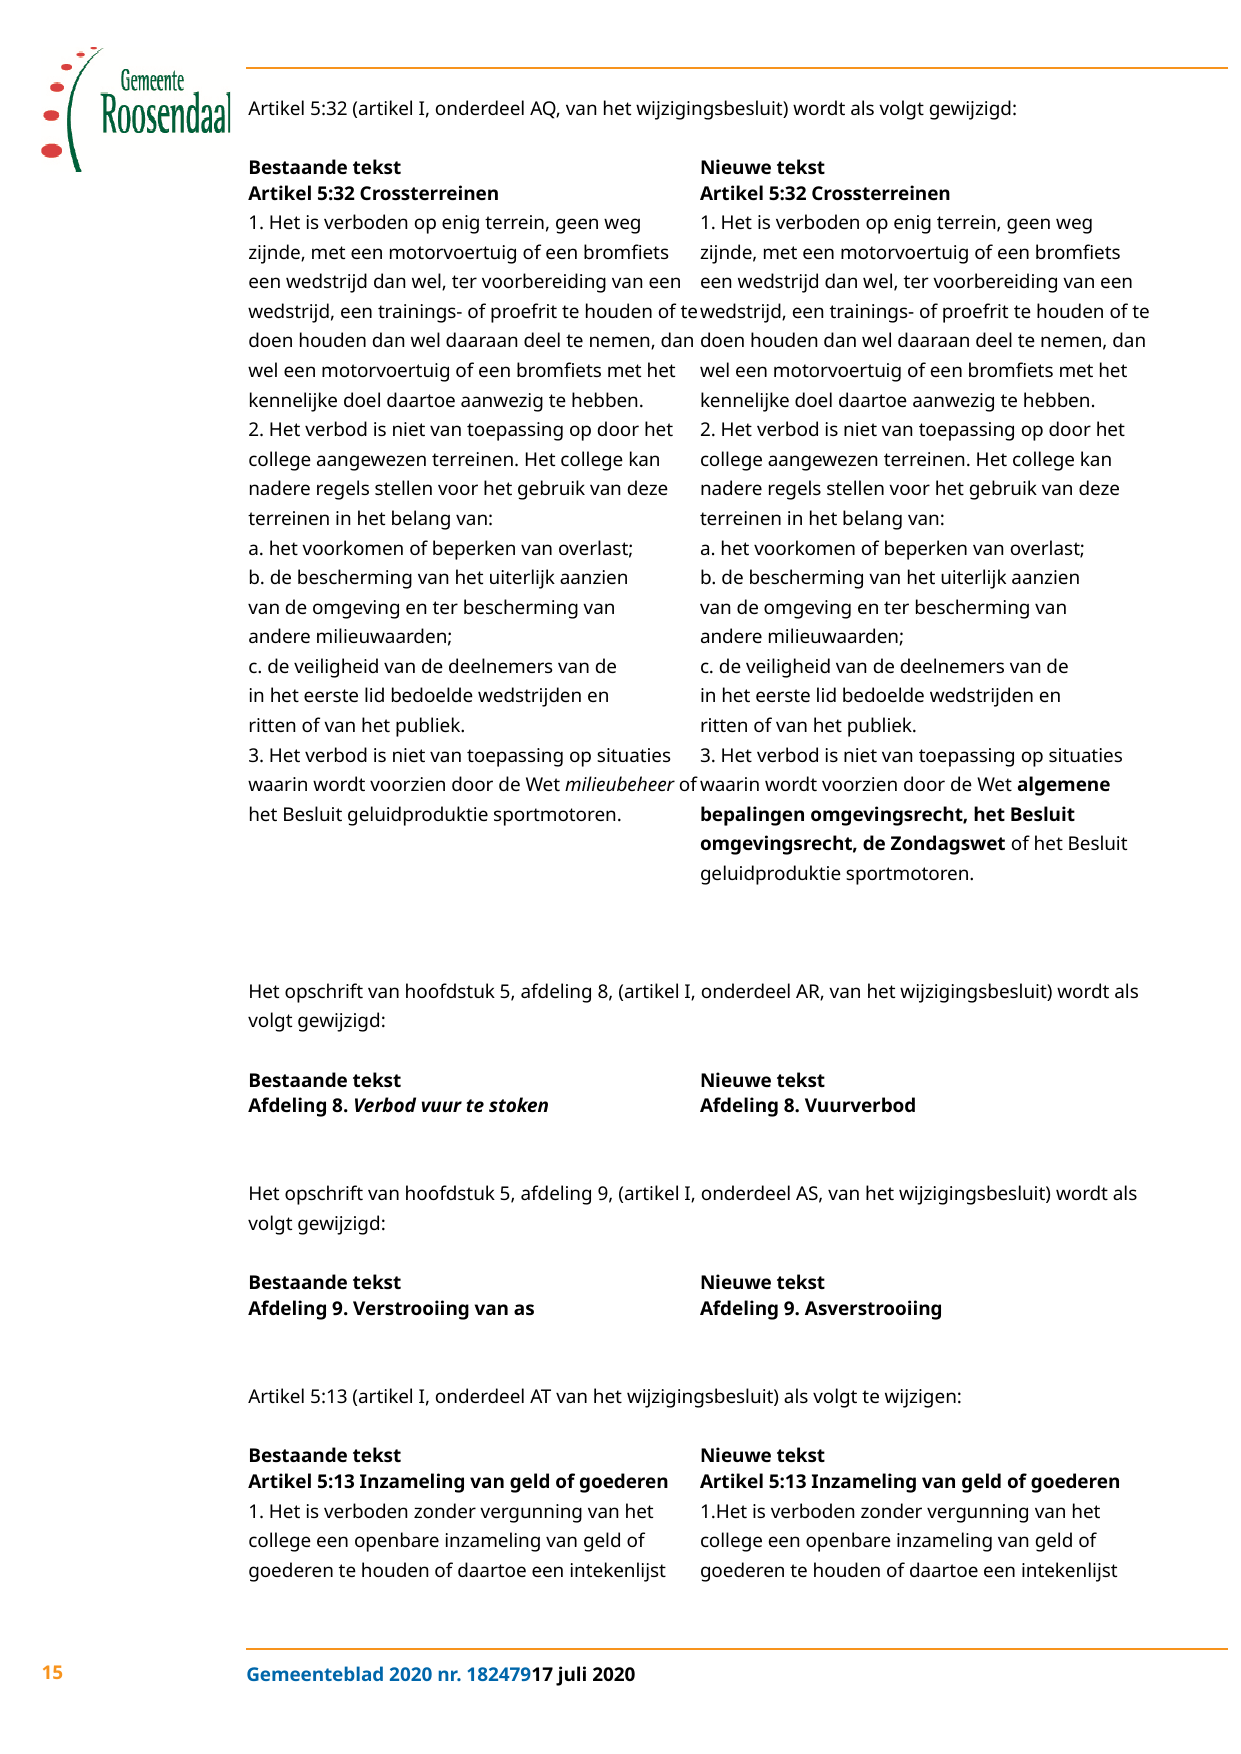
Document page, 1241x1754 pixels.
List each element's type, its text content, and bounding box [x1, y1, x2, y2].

text Het opschrift van hoofdstuk 5, afdeling 9, (artikel I, onderdeel AS, van het wijzigingsbesluit) wordt als volgt gewijzigd: [248, 1181, 1152, 1236]
table_header Nieuwe tekst [700, 1270, 1152, 1295]
table_cell Artikel 5:13 Inzameling van geld of goederen 1. Het is verboden zonder vergunning van het college een openbare inzameling van geld of goederen te houden of daartoe een intekenlijst [248, 1468, 700, 1583]
text Artikel 5:32 (artikel I, onderdeel AQ, van het wijzigingsbesluit) wordt als volgt gewijzigd: [248, 95, 1152, 121]
table_cell Afdeling 8. Vuurverbod [700, 1093, 1152, 1118]
table_cell Artikel 5:13 Inzameling van geld of goederen 1.Het is verboden zonder vergunning van het college een openbare inzameling van geld of goederen te houden of daartoe een intekenlijst [700, 1468, 1152, 1583]
table_header Bestaande tekst [248, 154, 700, 180]
table_header Nieuwe tekst [700, 1067, 1152, 1092]
table_header Nieuwe tekst [700, 1443, 1152, 1468]
picture [41, 47, 231, 172]
table_cell Afdeling 9. Verstrooiing van as [248, 1295, 700, 1321]
text Artikel 5:13 (artikel I, onderdeel AT van het wijzigingsbesluit) als volgt te wijzigen: [248, 1383, 1152, 1409]
table_header Nieuwe tekst [700, 154, 1152, 180]
table_header Bestaande tekst [248, 1067, 700, 1092]
table_header Bestaande tekst [248, 1270, 700, 1295]
table_cell Artikel 5:32 Crossterreinen 1. Het is verboden op enig terrein, geen weg zijnde, met een motorvoertuig of een bromfiets een wedstrijd dan wel, ter voorbereiding van een wedstrijd, een trainings- of proefrit te houden of te doen houden dan wel daaraan deel te nemen, dan wel een motorvoertuig of een bromfiets met het kennelijke doel daartoe aanwezig te hebben. 2. Het verbod is niet van toepassing op door het college aangewezen terreinen. Het college kan nadere regels stellen voor het gebruik van deze terreinen in het belang van: a. het voorkomen of beperken van overlast; b. de bescherming van het uiterlijk aanzien van de omgeving en ter bescherming van andere milieuwaarden; c. de veiligheid van de deelnemers van de in het eerste lid bedoelde wedstrijden en ritten of van het publiek. 3. Het verbod is niet van toepassing op situaties waarin wordt voorzien door de Wet milieubeheer of het Besluit geluidproduktie sportmotoren. [248, 180, 700, 916]
table_header Bestaande tekst [248, 1443, 700, 1468]
table_cell Artikel 5:32 Crossterreinen 1. Het is verboden op enig terrein, geen weg zijnde, met een motorvoertuig of een bromfiets een wedstrijd dan wel, ter voorbereiding van een wedstrijd, een trainings- of proefrit te houden of te doen houden dan wel daaraan deel te nemen, dan wel een motorvoertuig of een bromfiets met het kennelijke doel daartoe aanwezig te hebben. 2. Het verbod is niet van toepassing op door het college aangewezen terreinen. Het college kan nadere regels stellen voor het gebruik van deze terreinen in het belang van: a. het voorkomen of beperken van overlast; b. de bescherming van het uiterlijk aanzien van de omgeving en ter bescherming van andere milieuwaarden; c. de veiligheid van de deelnemers van de in het eerste lid bedoelde wedstrijden en ritten of van het publiek. 3. Het verbod is niet van toepassing op situaties waarin wordt voorzien door de Wet algemene bepalingen omgevingsrecht, het Besluit omgevingsrecht, de Zondagswet of het Besluit geluidproduktie sportmotoren. [700, 180, 1152, 916]
table_cell Afdeling 8. Verbod vuur te stoken [248, 1093, 700, 1118]
table_cell Afdeling 9. Asverstrooiing [700, 1295, 1152, 1321]
text Het opschrift van hoofdstuk 5, afdeling 8, (artikel I, onderdeel AR, van het wijzigingsbesluit) wordt als volgt gewijzigd: [248, 978, 1152, 1033]
